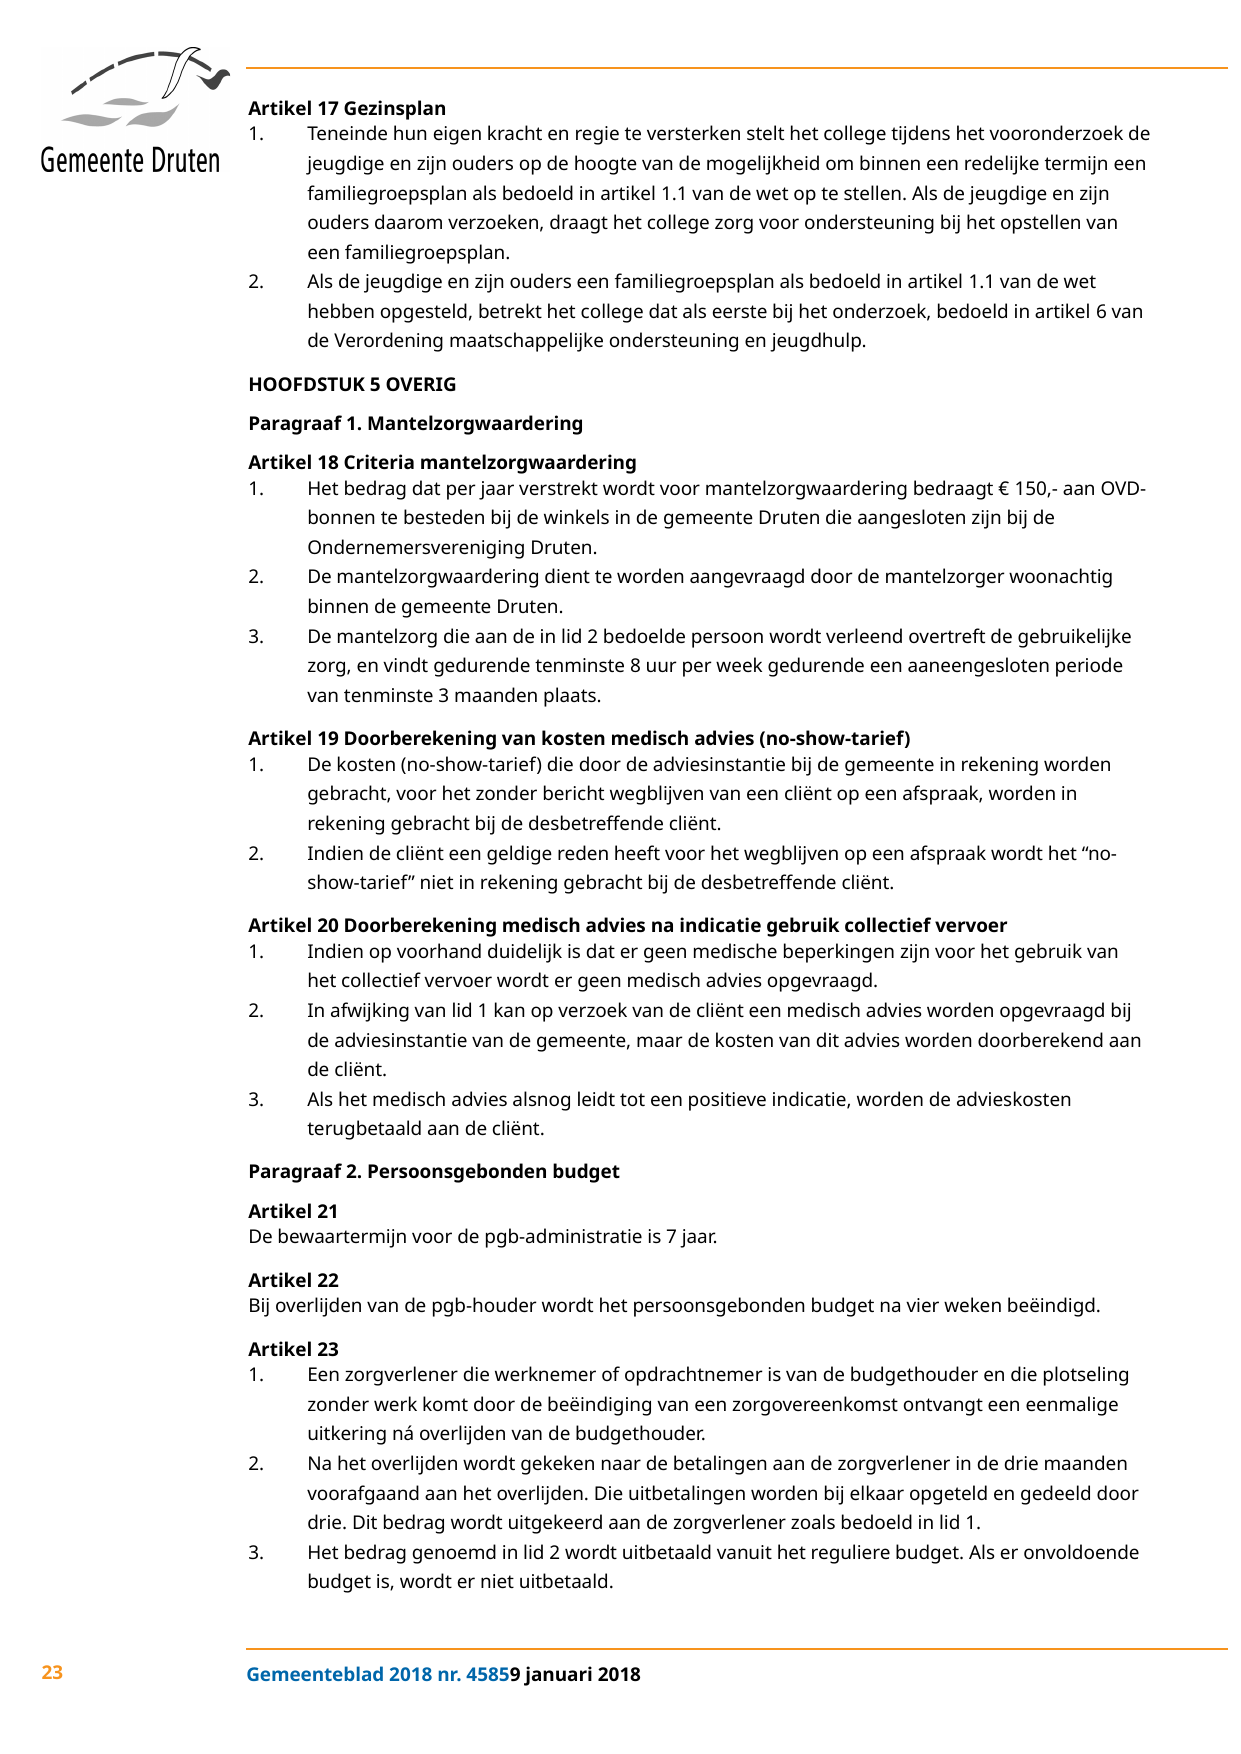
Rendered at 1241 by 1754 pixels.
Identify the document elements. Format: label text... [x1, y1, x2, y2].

list De mantelzorg die aan de in lid 2 bedoelde persoon wordt verleend overtreft de gebruikelijke zorg, en vindt gedurende tenminste 8 uur per week gedurende een aaneengesloten periode van tenminste 3 maanden plaats. [248, 623, 1152, 708]
list Het bedrag genoemd in lid 2 wordt uitbetaald vanuit het reguliere budget. Als er onvoldoende budget is, wordt er niet uitbetaald. [248, 1539, 1152, 1594]
picture [41, 47, 231, 172]
list Indien de cliënt een geldige reden heeft voor het wegblijven op een afspraak wordt het “no-show-tarief” niet in rekening gebracht bij de desbetreffende cliënt. [248, 840, 1152, 895]
text Artikel 17 Gezinsplan [248, 95, 1152, 121]
list Na het overlijden wordt gekeken naar de betalingen aan de zorgverlener in de drie maanden voorafgaand aan het overlijden. Die uitbetalingen worden bij elkaar opgeteld en gedeeld door drie. Dit bedrag wordt uitgekeerd aan de zorgverlener zoals bedoeld in lid 1. [248, 1450, 1152, 1535]
list Indien op voorhand duidelijk is dat er geen medische beperkingen zijn voor het gebruik van het collectief vervoer wordt er geen medisch advies opgevraagd. [248, 938, 1152, 993]
text Artikel 22 [248, 1267, 1152, 1293]
list De kosten (no-show-tarief) die door de adviesinstantie bij de gemeente in rekening worden gebracht, voor het zonder bericht wegblijven van een cliënt op een afspraak, worden in rekening gebracht bij de desbetreffende cliënt. [248, 751, 1152, 836]
list Een zorgverlener die werknemer of opdrachtnemer is van de budgethouder en die plotseling zonder werk komt door de beëindiging van een zorgovereenkomst ontvangt een eenmalige uitkering ná overlijden van de budgethouder. [248, 1361, 1152, 1446]
list Als het medisch advies alsnog leidt tot een positieve indicatie, worden de advieskosten terugbetaald aan de cliënt. [248, 1086, 1152, 1141]
text HOOFDSTUK 5 OVERIG [248, 371, 1152, 396]
text Artikel 21 [248, 1198, 1152, 1224]
list Teneinde hun eigen kracht en regie te versterken stelt het college tijdens het vooronderzoek de jeugdige en zijn ouders op de hoogte van de mogelijkheid om binnen een redelijke termijn een familiegroepsplan als bedoeld in artikel 1.1 van de wet op te stellen. Als de jeugdige en zijn ouders daarom verzoeken, draagt het college zorg voor ondersteuning bij het opstellen van een familiegroepsplan. [248, 121, 1152, 264]
text Artikel 19 Doorberekening van kosten medisch advies (no-show-tarief) [248, 725, 1152, 751]
text Paragraaf 2. Persoonsgebonden budget [248, 1159, 1152, 1184]
list Als de jeugdige en zijn ouders een familiegroepsplan als bedoeld in artikel 1.1 van de wet hebben opgesteld, betrekt het college dat als eerste bij het onderzoek, bedoeld in artikel 6 van de Verordening maatschappelijke ondersteuning en jeugdhulp. [248, 268, 1152, 353]
list Het bedrag dat per jaar verstrekt wordt voor mantelzorgwaardering bedraagt € 150,- aan OVD-bonnen te besteden bij de winkels in de gemeente Druten die aangesloten zijn bij de Ondernemersvereniging Druten. [248, 475, 1152, 560]
text Bij overlijden van de pgb-houder wordt het persoonsgebonden budget na vier weken beëindigd. [248, 1293, 1152, 1318]
list De mantelzorgwaardering dient te worden aangevraagd door de mantelzorger woonachtig binnen de gemeente Druten. [248, 564, 1152, 619]
list In afwijking van lid 1 kan op verzoek van de cliënt een medisch advies worden opgevraagd bij de adviesinstantie van de gemeente, maar de kosten van dit advies worden doorberekend aan de cliënt. [248, 997, 1152, 1082]
text Artikel 23 [248, 1336, 1152, 1361]
text De bewaartermijn voor de pgb-administratie is 7 jaar. [248, 1224, 1152, 1249]
text Paragraaf 1. Mantelzorgwaardering [248, 410, 1152, 436]
text Artikel 18 Criteria mantelzorgwaardering [248, 449, 1152, 475]
text Artikel 20 Doorberekening medisch advies na indicatie gebruik collectief vervoer [248, 912, 1152, 938]
